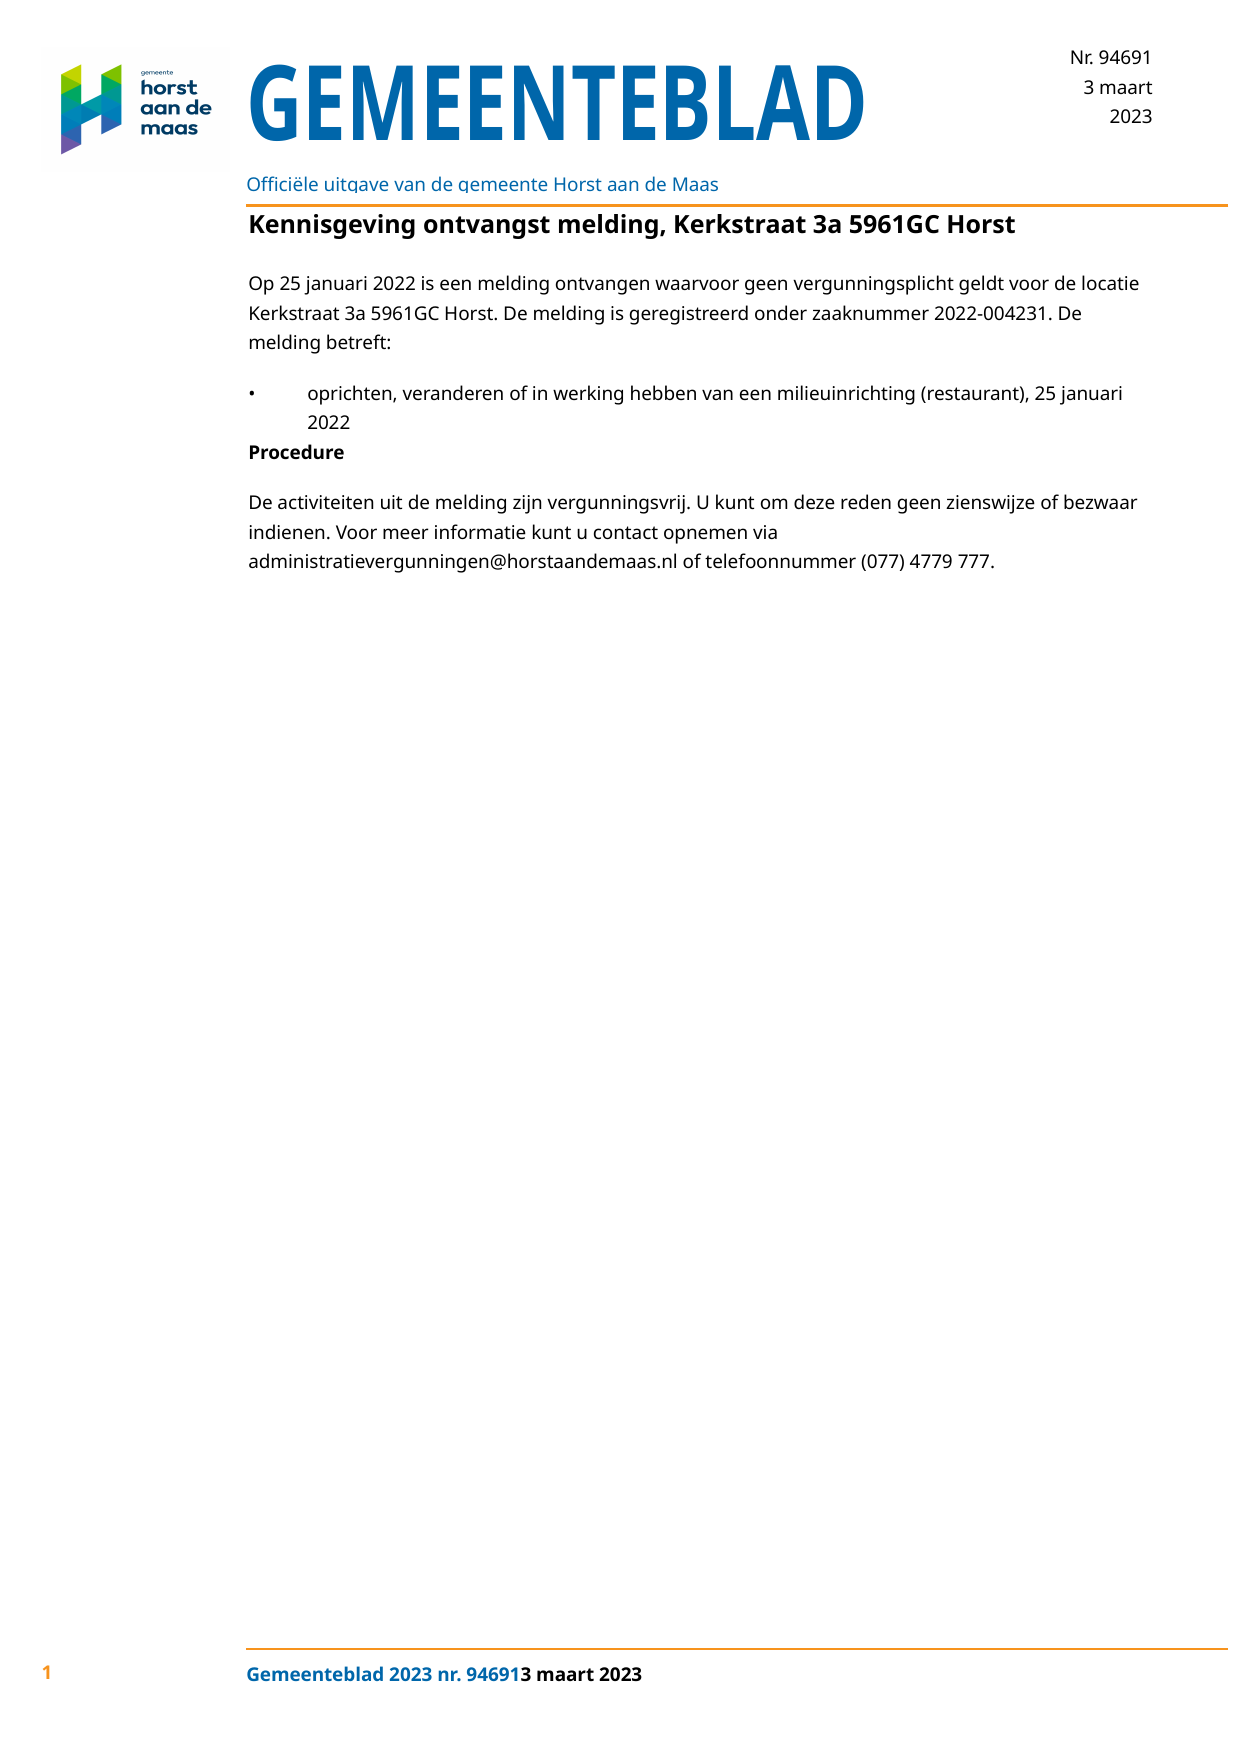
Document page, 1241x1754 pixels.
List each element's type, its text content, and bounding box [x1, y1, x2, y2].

text Op 25 januari 2022 is een melding ontvangen waarvoor geen vergunningsplicht geldt voor de locatie Kerkstraat 3a 5961GC Horst. De melding is geregistreerd onder zaaknummer 2022-004231. De melding betreft: [248, 270, 1152, 355]
text De activiteiten uit de melding zijn vergunningsvrij. U kunt om deze reden geen zienswijze of bezwaar indienen. Voor meer informatie kunt u contact opnemen via administratievergunningen@horstaandemaas.nl of telefoonnummer (077) 4779 777. [248, 489, 1152, 574]
list oprichten, veranderen of in werking hebben van een milieuinrichting (restaurant), 25 januari 2022 [248, 380, 1152, 435]
text Procedure [248, 439, 1152, 465]
text Kennisgeving ontvangst melding, Kerkstraat 3a 5961GC Horst [248, 207, 1152, 241]
picture [41, 47, 231, 172]
